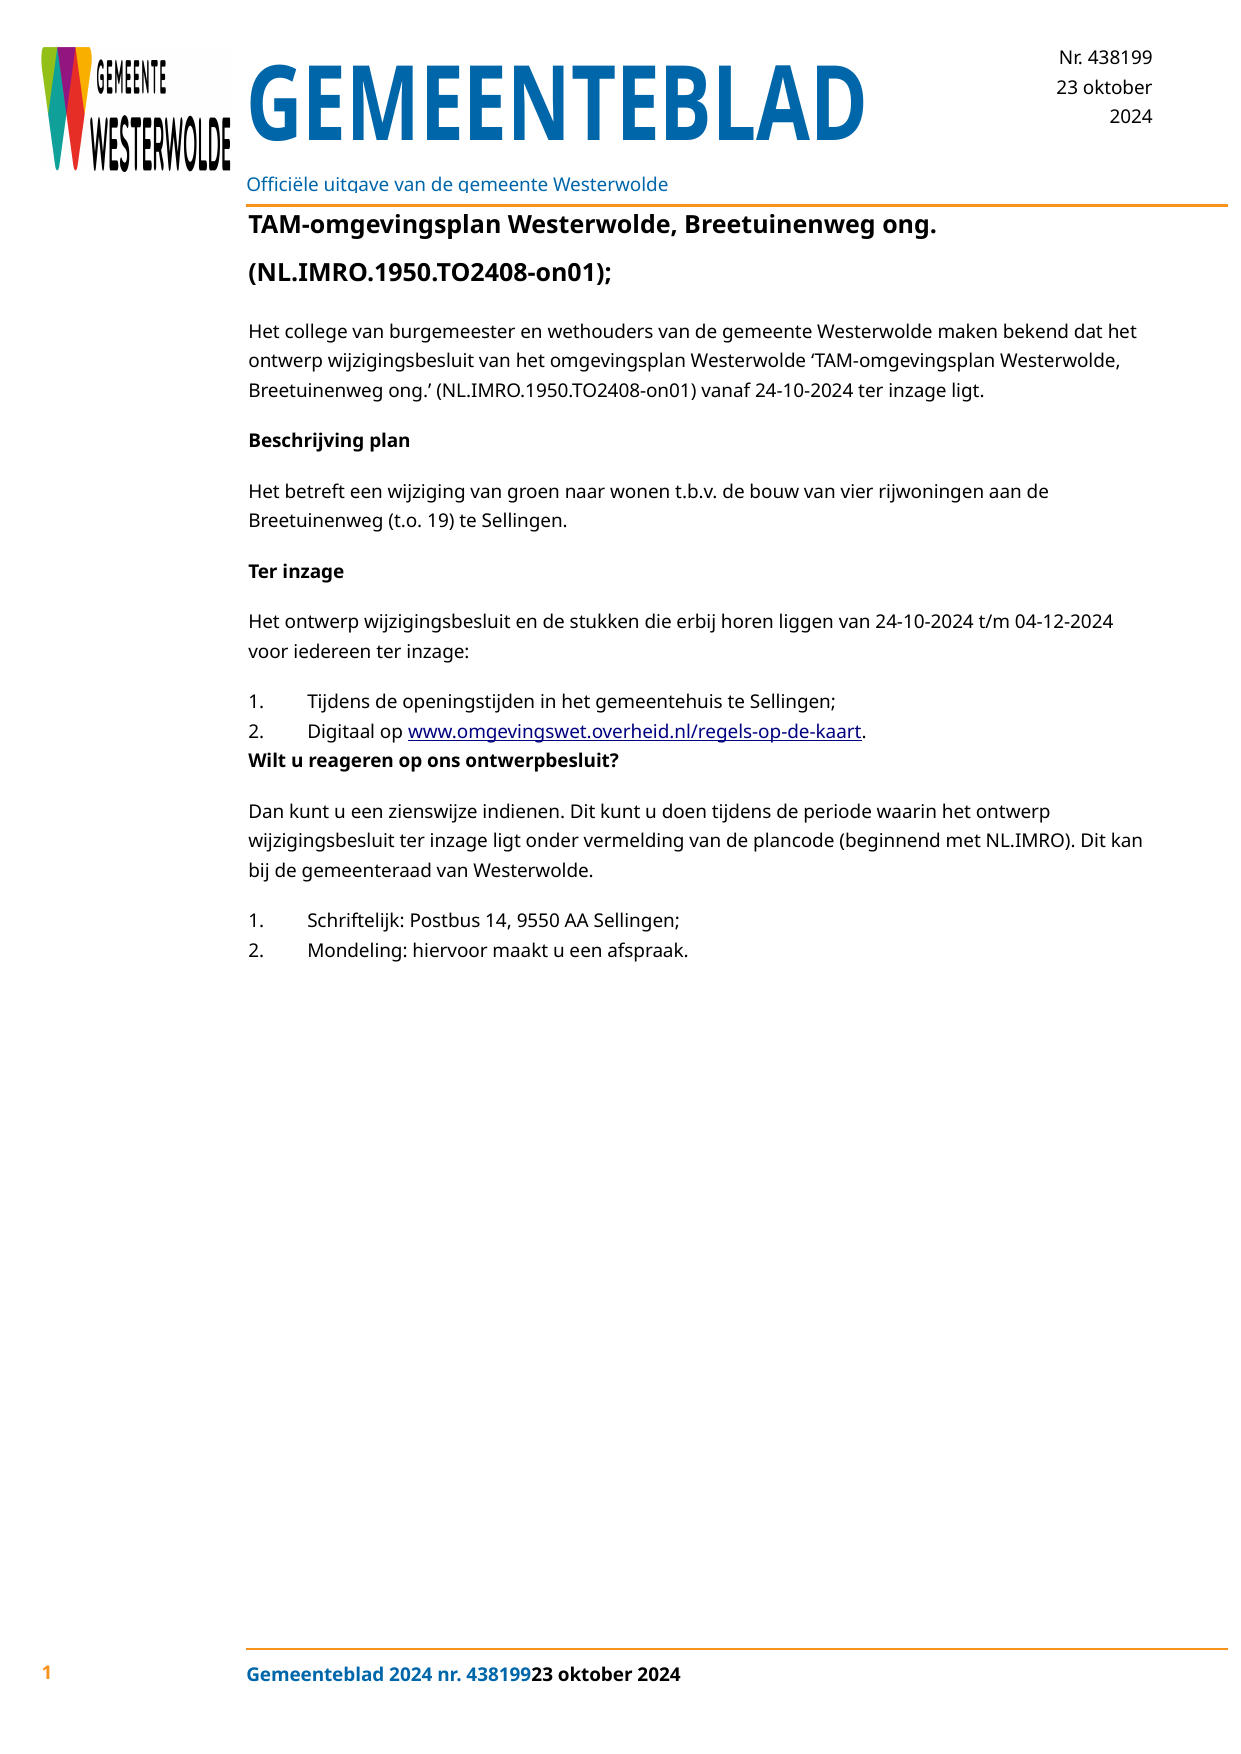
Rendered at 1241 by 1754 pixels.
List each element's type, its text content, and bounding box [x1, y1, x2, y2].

text Beschrijving plan [248, 427, 1152, 453]
text Het ontwerp wijzigingsbesluit en de stukken die erbij horen liggen van 24-10-2024 t/m 04-12-2024 voor iedereen ter inzage: [248, 608, 1152, 664]
text Dan kunt u een zienswijze indienen. Dit kunt u doen tijdens de periode waarin het ontwerp wijzigingsbesluit ter inzage ligt onder vermelding van de plancode (beginnend met NL.IMRO). Dit kan bij de gemeenteraad van Westerwolde. [248, 798, 1152, 883]
text Het college van burgemeester en wethouders van de gemeente Westerwolde maken bekend dat het ontwerp wijzigingsbesluit van het omgevingsplan Westerwolde ‘TAM-omgevingsplan Westerwolde, Breetuinenweg ong.’ (NL.IMRO.1950.TO2408-on01) vanaf 24-10-2024 ter inzage ligt. [248, 318, 1152, 403]
list Digitaal op www.omgevingswet.overheid.nl/regels-op-de-kaart. [248, 718, 1152, 744]
text TAM-omgevingsplan Westerwolde, Breetuinenweg ong. (NL.IMRO.1950.TO2408-on01); [248, 207, 1152, 288]
list Tijdens de openingstijden in het gemeentehuis te Sellingen; [248, 688, 1152, 714]
list Mondeling: hiervoor maakt u een afspraak. [248, 937, 1152, 963]
text Ter inzage [248, 558, 1152, 584]
picture [41, 47, 231, 172]
list Schriftelijk: Postbus 14, 9550 AA Sellingen; [248, 907, 1152, 933]
text Wilt u reageren op ons ontwerpbesluit? [248, 747, 1152, 773]
text Het betreft een wijziging van groen naar wonen t.b.v. de bouw van vier rijwoningen aan de Breetuinenweg (t.o. 19) te Sellingen. [248, 478, 1152, 533]
